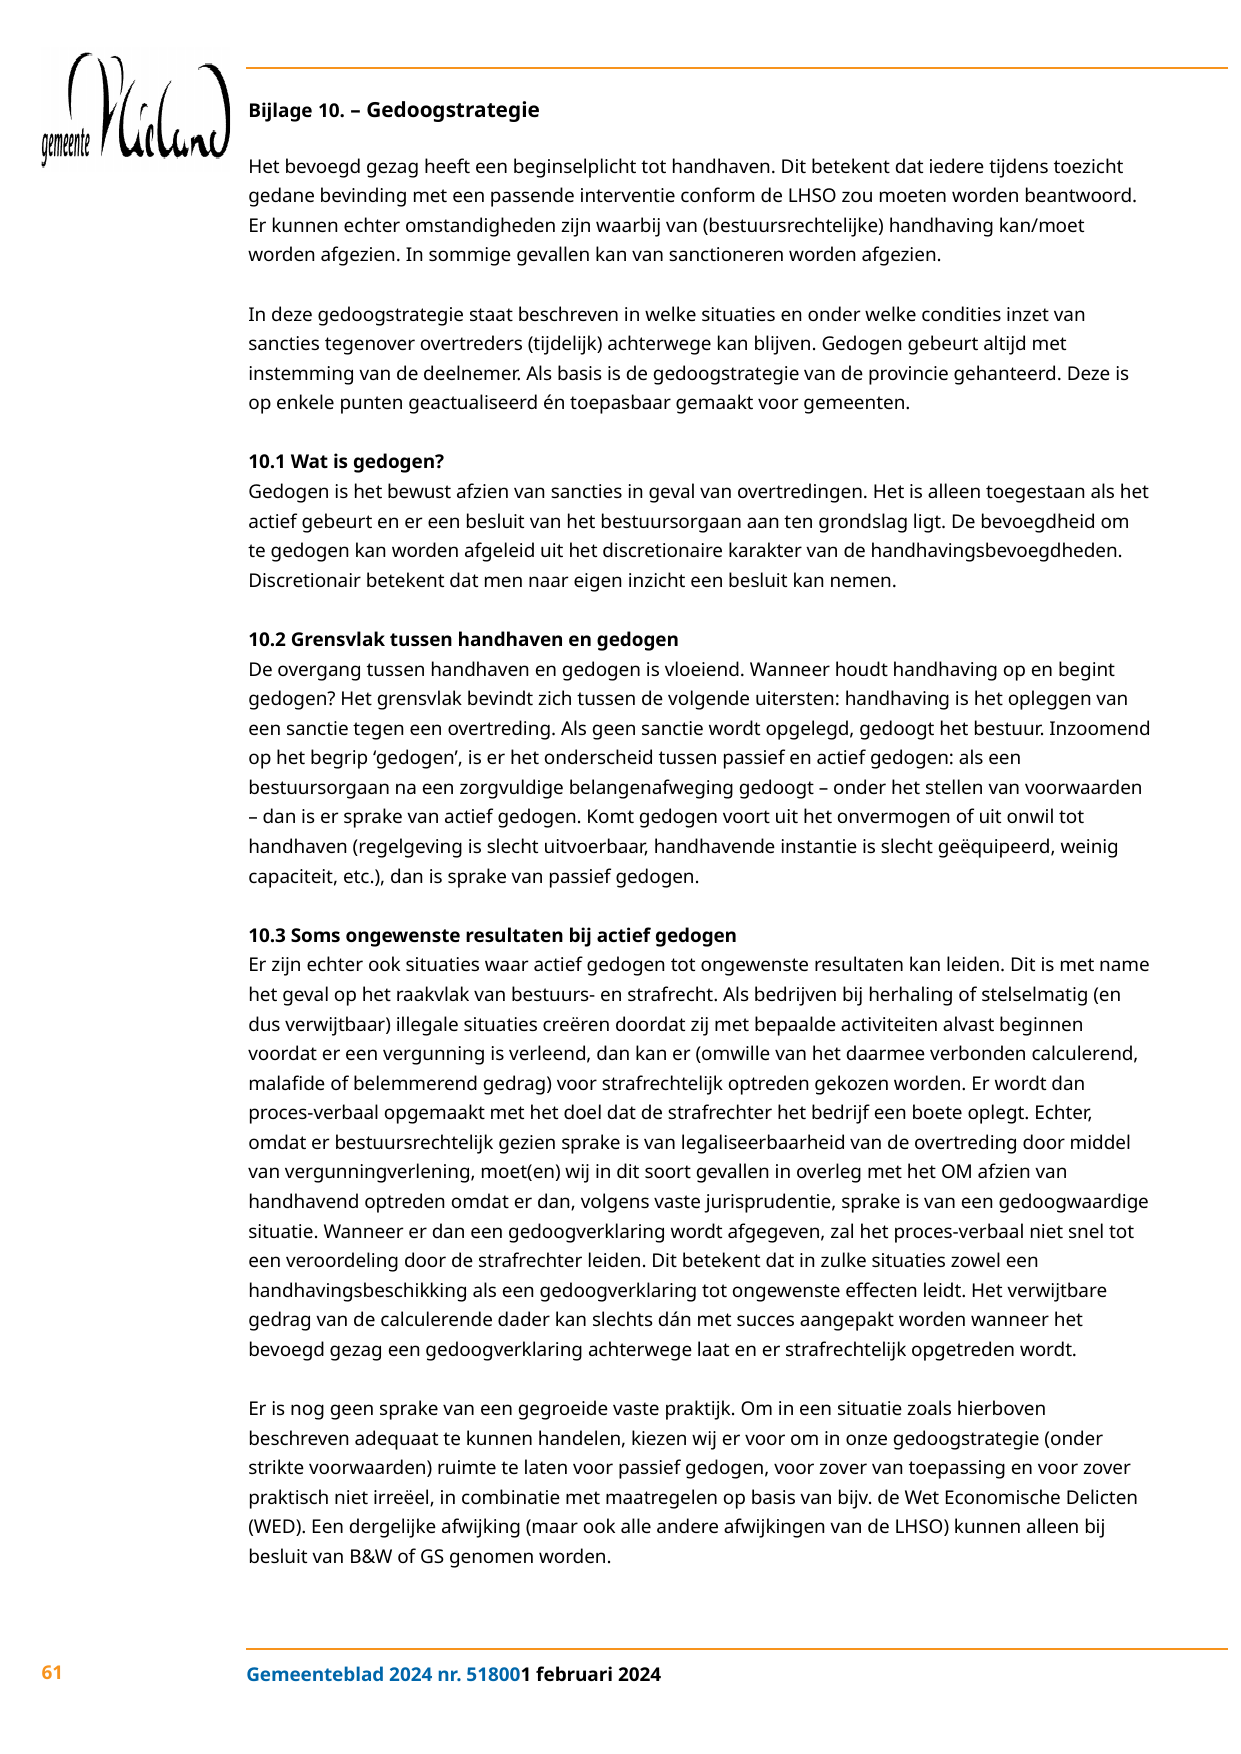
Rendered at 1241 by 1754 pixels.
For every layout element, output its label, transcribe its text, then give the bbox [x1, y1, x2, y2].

text 10.2 Grensvlak tussen handhaven en gedogen [248, 626, 1152, 652]
picture [41, 47, 231, 172]
text In deze gedoogstrategie staat beschreven in welke situaties en onder welke condities inzet van sancties tegenover overtreders (tijdelijk) achterwege kan blijven. Gedogen gebeurt altijd met instemming van de deelnemer. Als basis is de gedoogstrategie van de provincie gehanteerd. Deze is op enkele punten geactualiseerd én toepasbaar gemaakt voor gemeenten. [248, 301, 1152, 415]
text 10.1 Wat is gedogen? [248, 449, 1152, 474]
text Er is nog geen sprake van een gegroeide vaste praktijk. Om in een situatie zoals hierboven beschreven adequaat te kunnen handelen, kiezen wij er voor om in onze gedoogstrategie (onder strikte voorwaarden) ruimte te laten voor passief gedogen, voor zover van toepassing en voor zover praktisch niet irreëel, in combinatie met maatregelen op basis van bijv. de Wet Economische Delicten (WED). Een dergelijke afwijking (maar ook alle andere afwijkingen van de LHSO) kunnen alleen bij besluit van B&W of GS genomen worden. [248, 1395, 1152, 1569]
text Gedogen is het bewust afzien van sancties in geval van overtredingen. Het is alleen toegestaan als het actief gebeurt en er een besluit van het bestuursorgaan aan ten grondslag ligt. De bevoegdheid om te gedogen kan worden afgeleid uit het discretionaire karakter van de handhavingsbevoegdheden. Discretionair betekent dat men naar eigen inzicht een besluit kan nemen. [248, 478, 1152, 593]
text Er zijn echter ook situaties waar actief gedogen tot ongewenste resultaten kan leiden. Dit is met name het geval op het raakvlak van bestuurs- en strafrecht. Als bedrijven bij herhaling of stelselmatig (en dus verwijtbaar) illegale situaties creëren doordat zij met bepaalde activiteiten alvast beginnen voordat er een vergunning is verleend, dan kan er (omwille van het daarmee verbonden calculerend, malafide of belemmerend gedrag) voor strafrechtelijk optreden gekozen worden. Er wordt dan proces-verbaal opgemaakt met het doel dat de strafrechter het bedrijf een boete oplegt. Echter, omdat er bestuursrechtelijk gezien sprake is van legaliseerbaarheid van de overtreding door middel van vergunningverlening, moet(en) wij in dit soort gevallen in overleg met het OM afzien van handhavend optreden omdat er dan, volgens vaste jurisprudentie, sprake is van een gedoogwaardige situatie. Wanneer er dan een gedoogverklaring wordt afgegeven, zal het proces-verbaal niet snel tot een veroordeling door de strafrechter leiden. Dit betekent dat in zulke situaties zowel een handhavingsbeschikking als een gedoogverklaring tot ongewenste effecten leidt. Het verwijtbare gedrag van de calculerende dader kan slechts dán met succes aangepakt worden wanneer het bevoegd gezag een gedoogverklaring achterwege laat en er strafrechtelijk opgetreden wordt. [248, 952, 1152, 1362]
text 10.3 Soms ongewenste resultaten bij actief gedogen [248, 922, 1152, 948]
text Bijlage 10. – Gedoogstrategie [248, 95, 1152, 123]
text De overgang tussen handhaven en gedogen is vloeiend. Wanneer houdt handhaving op en begint gedogen? Het grensvlak bevindt zich tussen de volgende uitersten: handhaving is het opleggen van een sanctie tegen een overtreding. Als geen sanctie wordt opgelegd, gedoogt het bestuur. Inzoomend op het begrip ‘gedogen’, is er het onderscheid tussen passief en actief gedogen: als een bestuursorgaan na een zorgvuldige belangenafweging gedoogt – onder het stellen van voorwaarden – dan is er sprake van actief gedogen. Komt gedogen voort uit het onvermogen of uit onwil tot handhaven (regelgeving is slecht uitvoerbaar, handhavende instantie is slecht geëquipeerd, weinig capaciteit, etc.), dan is sprake van passief gedogen. [248, 656, 1152, 889]
text Het bevoegd gezag heeft een beginselplicht tot handhaven. Dit betekent dat iedere tijdens toezicht gedane bevinding met een passende interventie conform de LHSO zou moeten worden beantwoord. Er kunnen echter omstandigheden zijn waarbij van (bestuursrechtelijke) handhaving kan/moet worden afgezien. In sommige gevallen kan van sanctioneren worden afgezien. [248, 153, 1152, 267]
